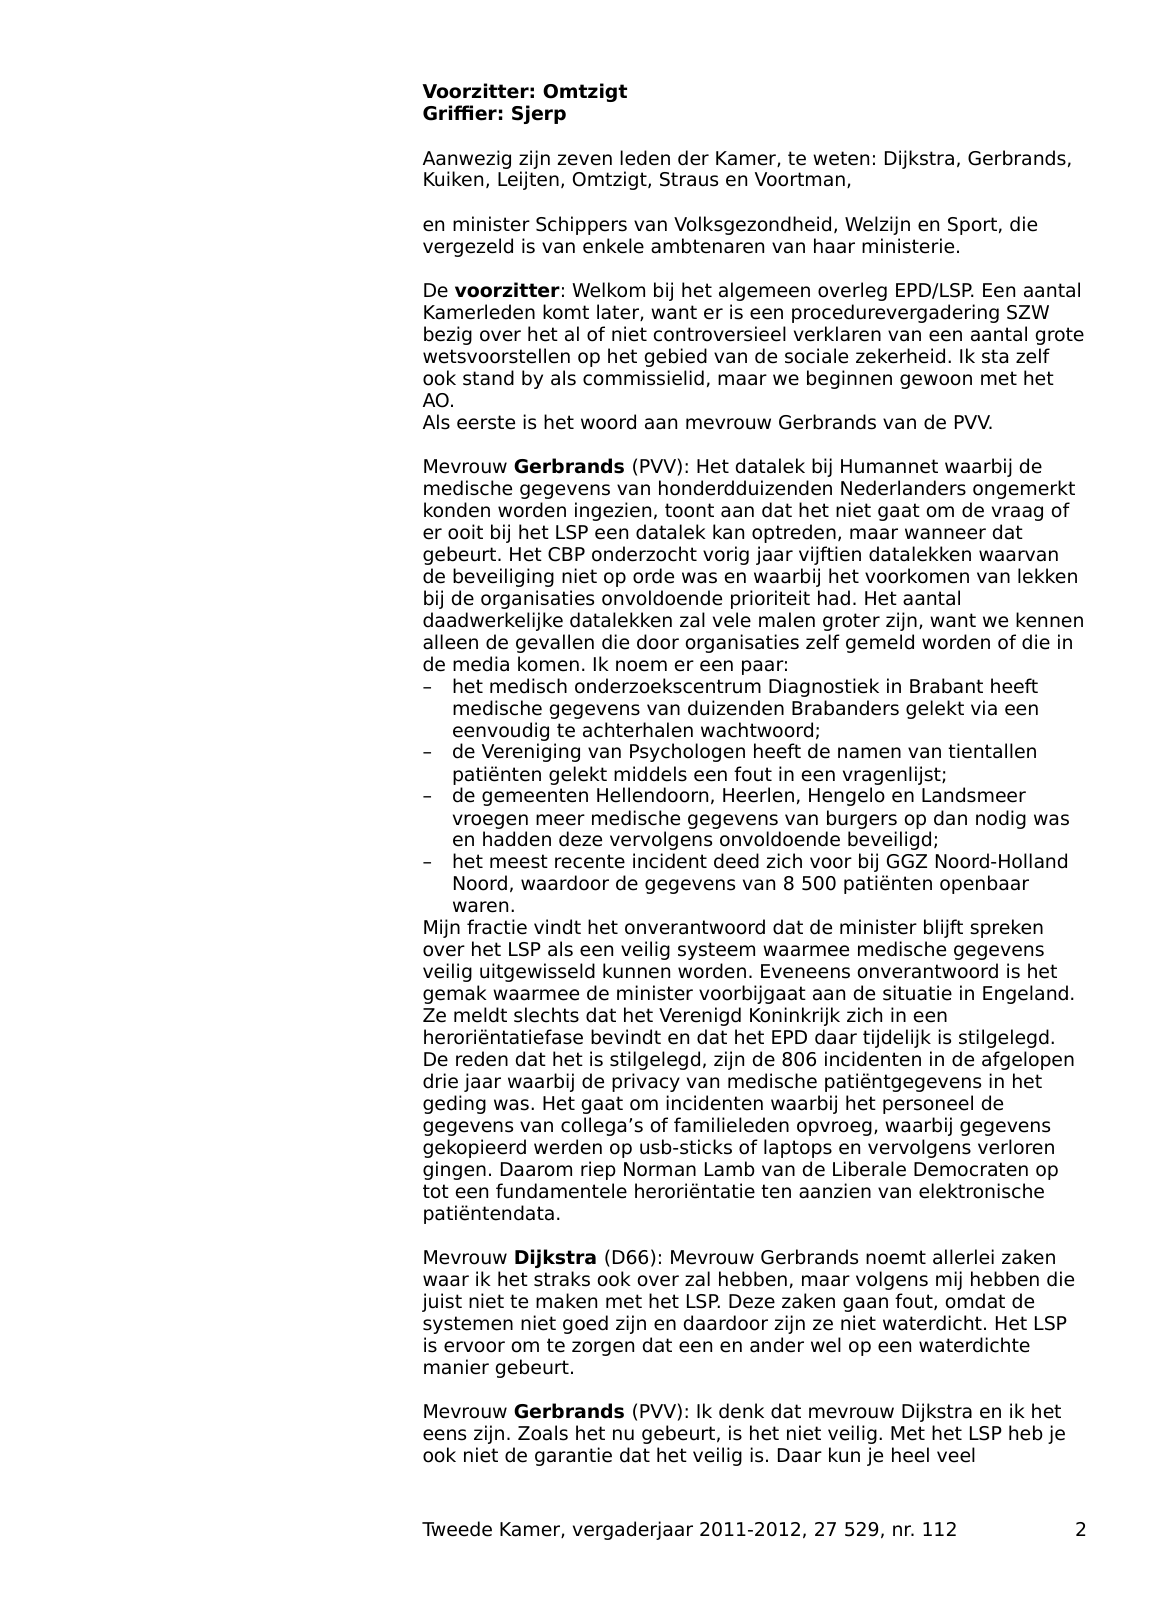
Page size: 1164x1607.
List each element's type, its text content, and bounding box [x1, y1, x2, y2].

text – het medisch onderzoekscentrum Diagnostiek in Brabant heeft medische gegevens van duizenden Brabanders gelekt via een eenvoudig te achterhalen wachtwoord; [422, 676, 1087, 741]
text De voorzitter: Welkom bij het algemeen overleg EPD/LSP. Een aantal Kamerleden komt later, want er is een procedurevergadering SZW bezig over het al of niet controversieel verklaren van een aantal grote wetsvoorstellen op het gebied van de sociale zekerheid. Ik sta zelf ook stand by als commissielid, maar we beginnen gewoon met het AO. [422, 280, 1087, 412]
text Mevrouw Dijkstra (D66): Mevrouw Gerbrands noemt allerlei zaken waar ik het straks ook over zal hebben, maar volgens mij hebben die juist niet te maken met het LSP. Deze zaken gaan fout, omdat de systemen niet goed zijn en daardoor zijn ze niet waterdicht. Het LSP is ervoor om te zorgen dat een en ander wel op een waterdichte manier gebeurt. [422, 1247, 1087, 1379]
text Mevrouw Gerbrands (PVV): Ik denk dat mevrouw Dijkstra en ik het eens zijn. Zoals het nu gebeurt, is het niet veilig. Met het LSP heb je ook niet de garantie dat het veilig is. Daar kun je heel veel [422, 1401, 1087, 1467]
text Voorzitter: Omtzigt [422, 81, 1087, 103]
text en minister Schippers van Volksgezondheid, Welzijn en Sport, die vergezeld is van enkele ambtenaren van haar ministerie. [422, 213, 1087, 257]
text – de Vereniging van Psychologen heeft de namen van tientallen patiënten gelekt middels een fout in een vragenlijst; [422, 741, 1087, 785]
text Mijn fractie vindt het onverantwoord dat de minister blijft spreken over het LSP als een veilig systeem waarmee medische gegevens veilig uitgewisseld kunnen worden. Eveneens onverantwoord is het gemak waarmee de minister voorbijgaat aan de situatie in Engeland. Ze meldt slechts dat het Verenigd Koninkrijk zich in een heroriëntatiefase bevindt en dat het EPD daar tijdelijk is stilgelegd. De reden dat het is stilgelegd, zijn de 806 incidenten in de afgelopen drie jaar waarbij de privacy van medische patiëntgegevens in het geding was. Het gaat om incidenten waarbij het personeel de gegevens van collega’s of familieleden opvroeg, waarbij gegevens gekopieerd werden op usb-sticks of laptops en vervolgens verloren gingen. Daarom riep Norman Lamb van de Liberale Democraten op tot een fundamentele heroriëntatie ten aanzien van elektronische patiëntendata. [422, 917, 1087, 1225]
text Aanwezig zijn zeven leden der Kamer, te weten: Dijkstra, Gerbrands, Kuiken, Leijten, Omtzigt, Straus en Voortman, [422, 147, 1087, 191]
text – het meest recente incident deed zich voor bij GGZ Noord-Holland Noord, waardoor de gegevens van 8 500 patiënten openbaar waren. [422, 851, 1087, 917]
text – de gemeenten Hellendoorn, Heerlen, Hengelo en Landsmeer vroegen meer medische gegevens van burgers op dan nodig was en hadden deze vervolgens onvoldoende beveiligd; [422, 785, 1087, 851]
text Griffier: Sjerp [422, 103, 1087, 125]
text Mevrouw Gerbrands (PVV): Het datalek bij Humannet waarbij de medische gegevens van honderdduizenden Nederlanders ongemerkt konden worden ingezien, toont aan dat het niet gaat om de vraag of er ooit bij het LSP een datalek kan optreden, maar wanneer dat gebeurt. Het CBP onderzocht vorig jaar vijftien datalekken waarvan de beveiliging niet op orde was en waarbij het voorkomen van lekken bij de organisaties onvoldoende prioriteit had. Het aantal daadwerkelijke datalekken zal vele malen groter zijn, want we kennen alleen de gevallen die door organisaties zelf gemeld worden of die in de media komen. Ik noem er een paar: [422, 456, 1087, 676]
text Als eerste is het woord aan mevrouw Gerbrands van de PVV. [422, 412, 1087, 433]
